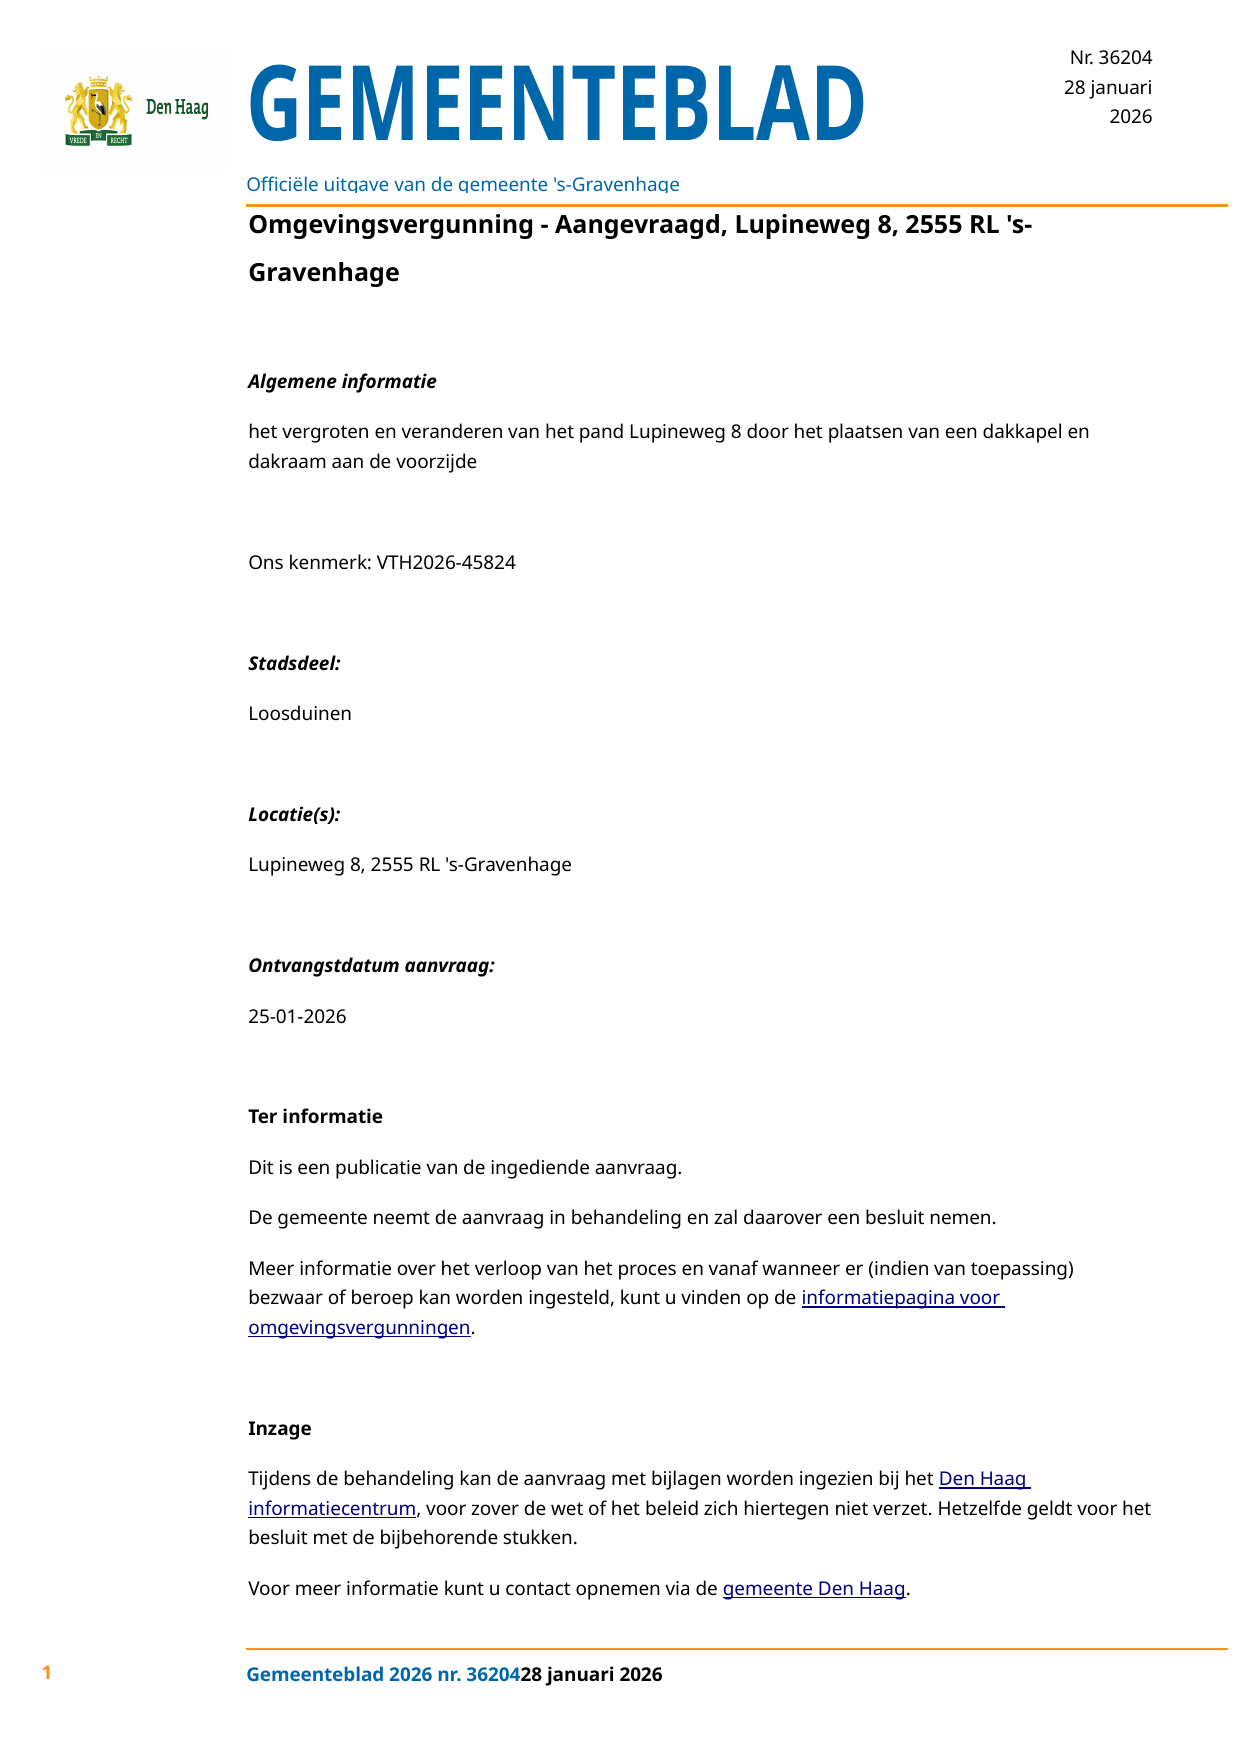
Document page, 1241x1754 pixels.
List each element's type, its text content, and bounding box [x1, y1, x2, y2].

text Ons kenmerk: VTH2026-45824 [248, 549, 1152, 575]
text Loosduinen [248, 700, 1152, 726]
text Tijdens de behandeling kan de aanvraag met bijlagen worden ingezien bij het Den Haag informatiecentrum, voor zover de wet of het beleid zich hiertegen niet verzet. Hetzelfde geldt voor het besluit met de bijbehorende stukken. [248, 1465, 1152, 1550]
text het vergroten en veranderen van het pand Lupineweg 8 door het plaatsen van een dakkapel en dakraam aan de voorzijde [248, 419, 1152, 474]
text Meer informatie over het verloop van het proces en vanaf wanneer er (indien van toepassing) bezwaar of beroep kan worden ingesteld, kunt u vinden op de informatiepagina voor omgevingsvergunningen. [248, 1255, 1152, 1340]
text Omgevingsvergunning - Aangevraagd, Lupineweg 8, 2555 RL 's-Gravenhage [248, 207, 1152, 288]
text Lupineweg 8, 2555 RL 's-Gravenhage [248, 852, 1152, 877]
text Algemene informatie [248, 368, 1152, 394]
text Voor meer informatie kunt u contact opnemen via de gemeente Den Haag. [248, 1575, 1152, 1601]
text De gemeente neemt de aanvraag in behandeling en zal daarover een besluit nemen. [248, 1204, 1152, 1230]
picture [41, 47, 231, 172]
text Inzage [248, 1415, 1152, 1441]
text Locatie(s): [248, 801, 1152, 827]
text Ontvangstdatum aanvraag: [248, 952, 1152, 978]
text Dit is een publicatie van de ingediende aanvraag. [248, 1154, 1152, 1180]
text Ter informatie [248, 1104, 1152, 1129]
text 25-01-2026 [248, 1003, 1152, 1029]
text Stadsdeel: [248, 650, 1152, 676]
